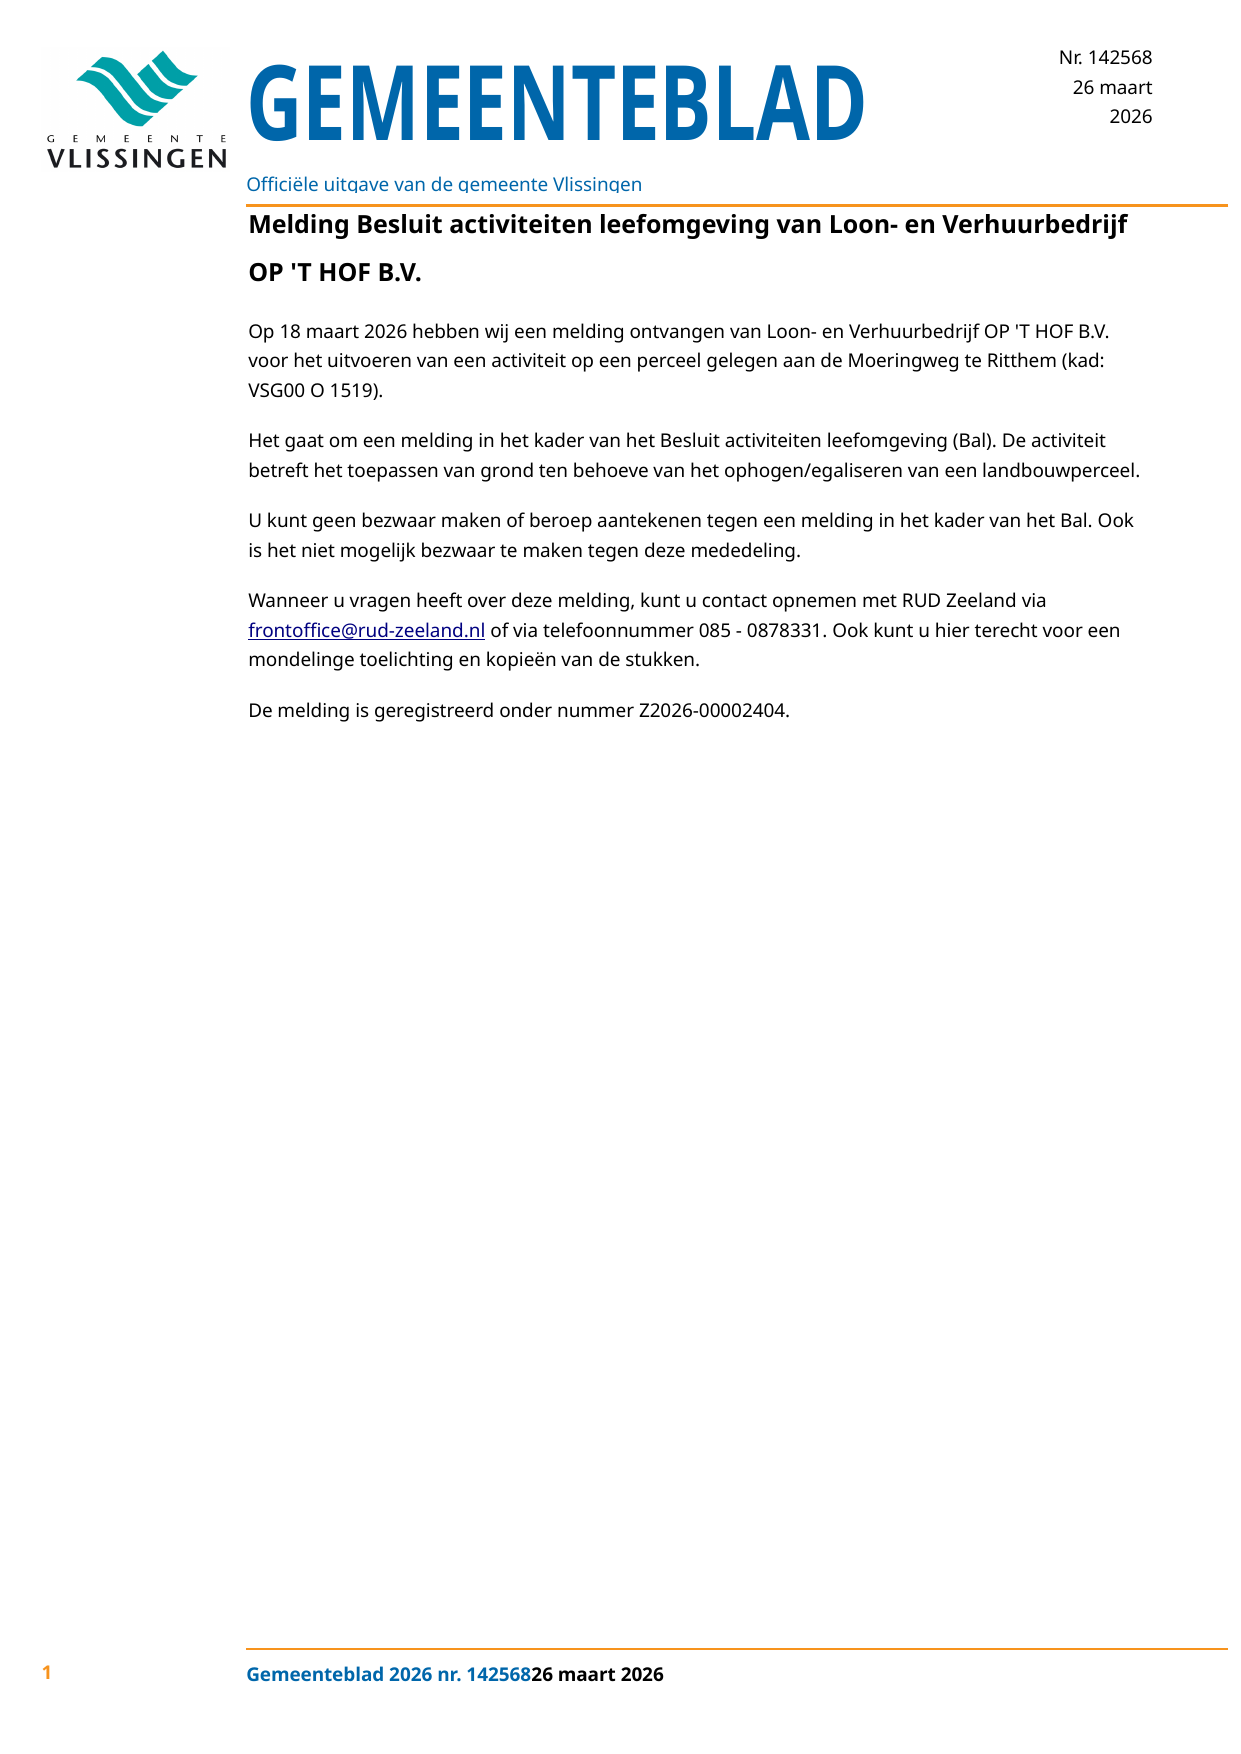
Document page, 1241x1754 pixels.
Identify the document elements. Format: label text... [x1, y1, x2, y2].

text Op 18 maart 2026 hebben wij een melding ontvangen van Loon- en Verhuurbedrijf OP 'T HOF B.V. voor het uitvoeren van een activiteit op een perceel gelegen aan de Moeringweg te Ritthem (kad: VSG00 O 1519). [248, 318, 1152, 403]
text Wanneer u vragen heeft over deze melding, kunt u contact opnemen met RUD Zeeland via frontoffice@rud-zeeland.nl of via telefoonnummer 085 - 0878331. Ook kunt u hier terecht voor een mondelinge toelichting en kopieën van de stukken. [248, 587, 1152, 672]
text Het gaat om een melding in het kader van het Besluit activiteiten leefomgeving (Bal). De activiteit betreft het toepassen van grond ten behoeve van het ophogen/egaliseren van een landbouwperceel. [248, 427, 1152, 483]
text Melding Besluit activiteiten leefomgeving van Loon- en Verhuurbedrijf OP 'T HOF B.V. [248, 207, 1152, 288]
picture [41, 47, 231, 172]
text De melding is geregistreerd onder nummer Z2026-00002404. [248, 697, 1152, 723]
text U kunt geen bezwaar maken of beroep aantekenen tegen een melding in het kader van het Bal. Ook is het niet mogelijk bezwaar te maken tegen deze mededeling. [248, 507, 1152, 563]
